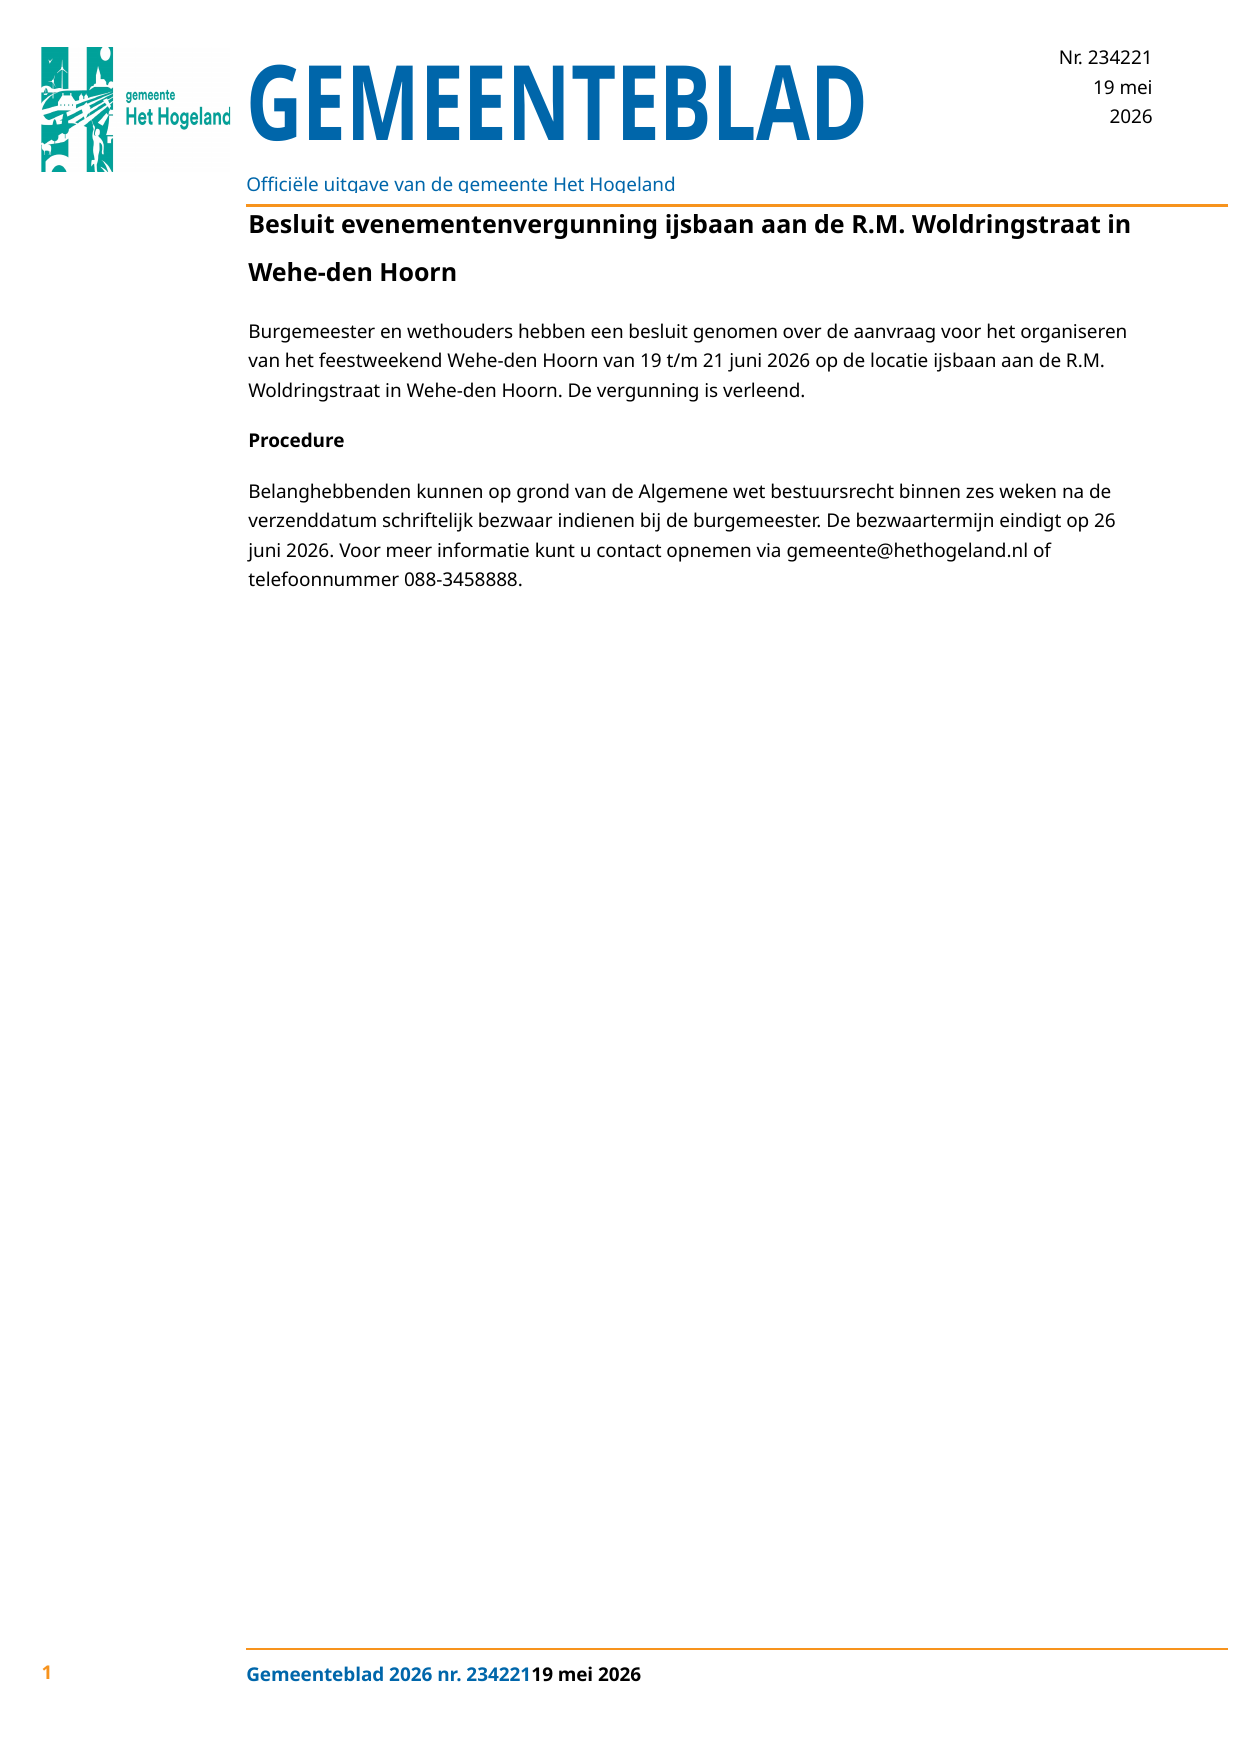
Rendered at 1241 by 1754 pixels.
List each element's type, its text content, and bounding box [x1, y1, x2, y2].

picture [41, 47, 231, 172]
text Procedure [248, 427, 1152, 453]
text Burgemeester en wethouders hebben een besluit genomen over de aanvraag voor het organiseren van het feestweekend Wehe-den Hoorn van 19 t/m 21 juni 2026 op de locatie ijsbaan aan de R.M. Woldringstraat in Wehe-den Hoorn. De vergunning is verleend. [248, 318, 1152, 403]
text Belanghebbenden kunnen op grond van de Algemene wet bestuursrecht binnen zes weken na de verzenddatum schriftelijk bezwaar indienen bij de burgemeester. De bezwaartermijn eindigt op 26 juni 2026. Voor meer informatie kunt u contact opnemen via gemeente@hethogeland.nl of telefoonnummer 088-3458888. [248, 478, 1152, 592]
text Besluit evenementenvergunning ijsbaan aan de R.M. Woldringstraat in Wehe-den Hoorn [248, 207, 1152, 288]
